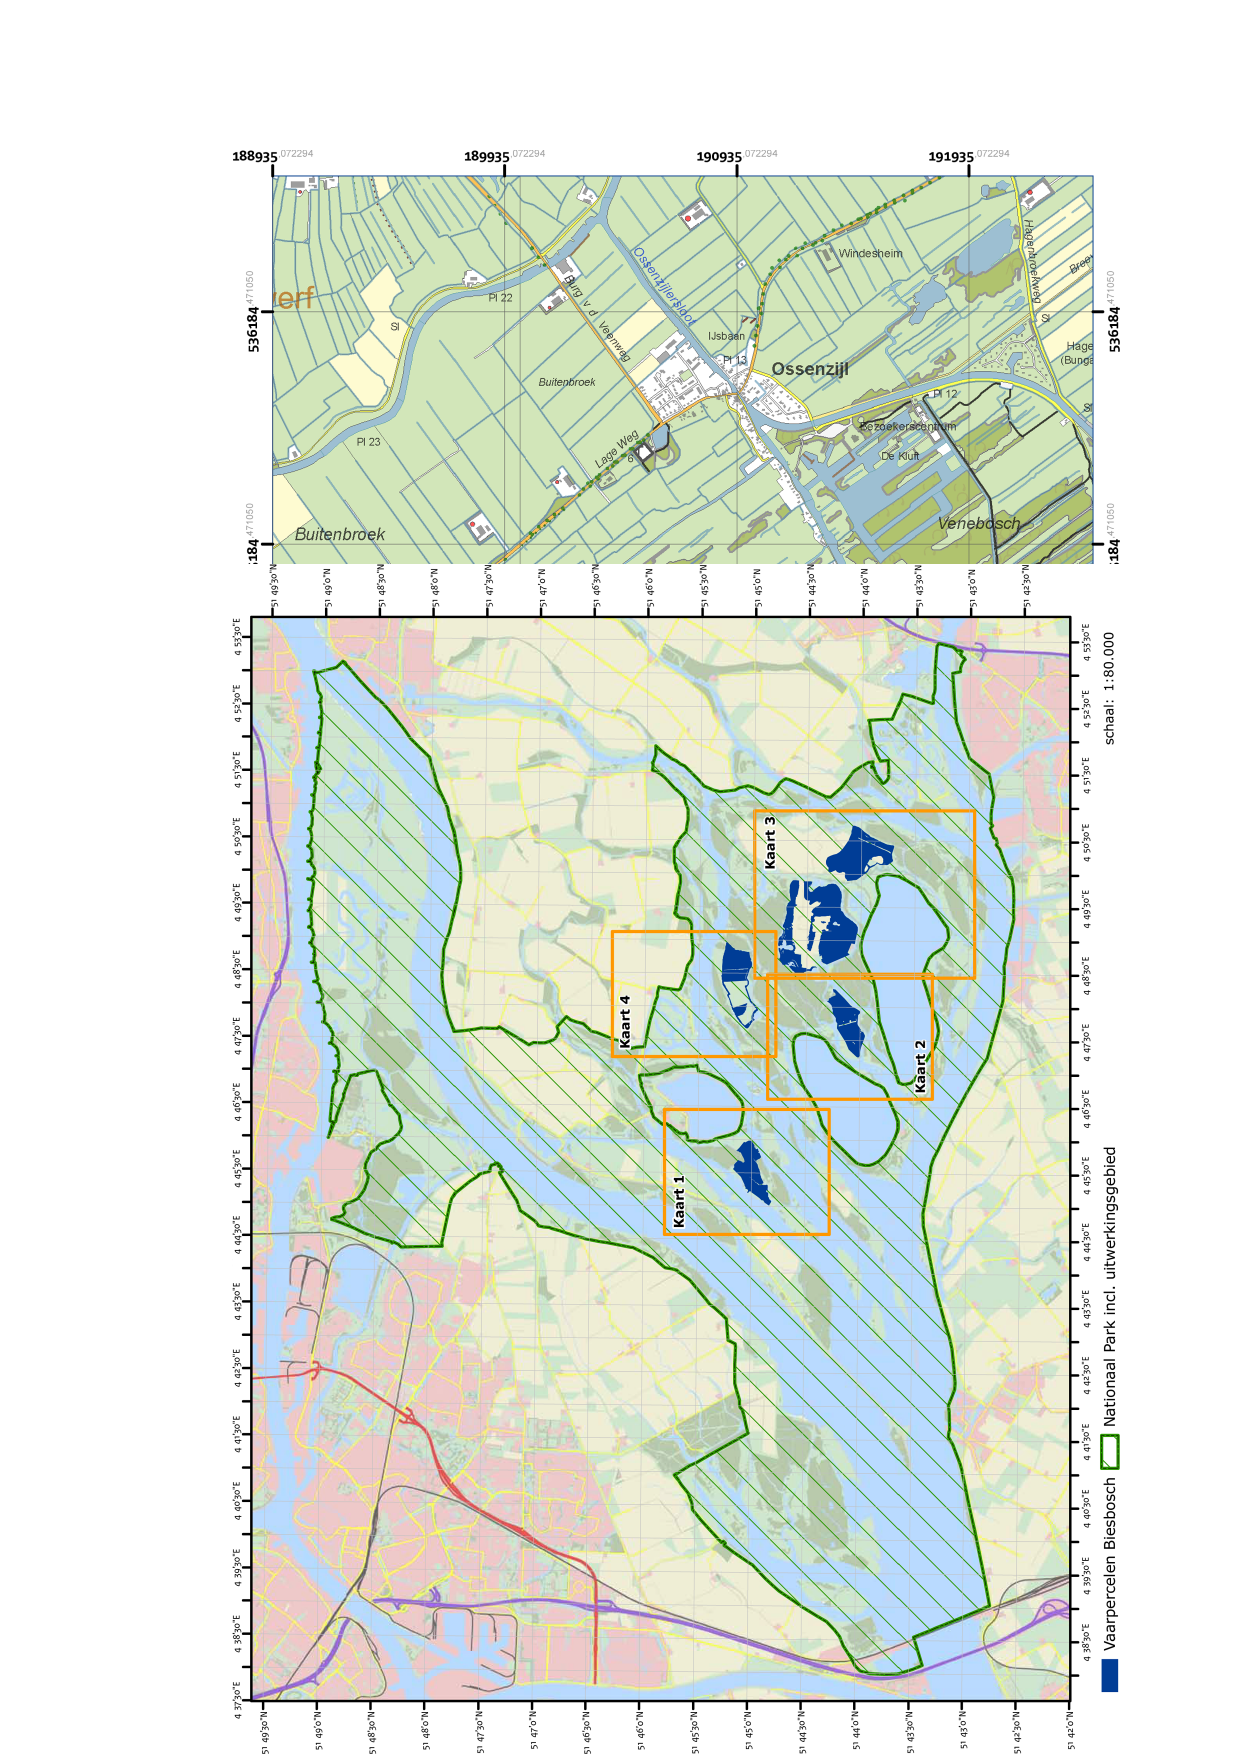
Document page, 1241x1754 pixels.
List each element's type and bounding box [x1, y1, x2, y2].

picture [232, 150, 1120, 1754]
